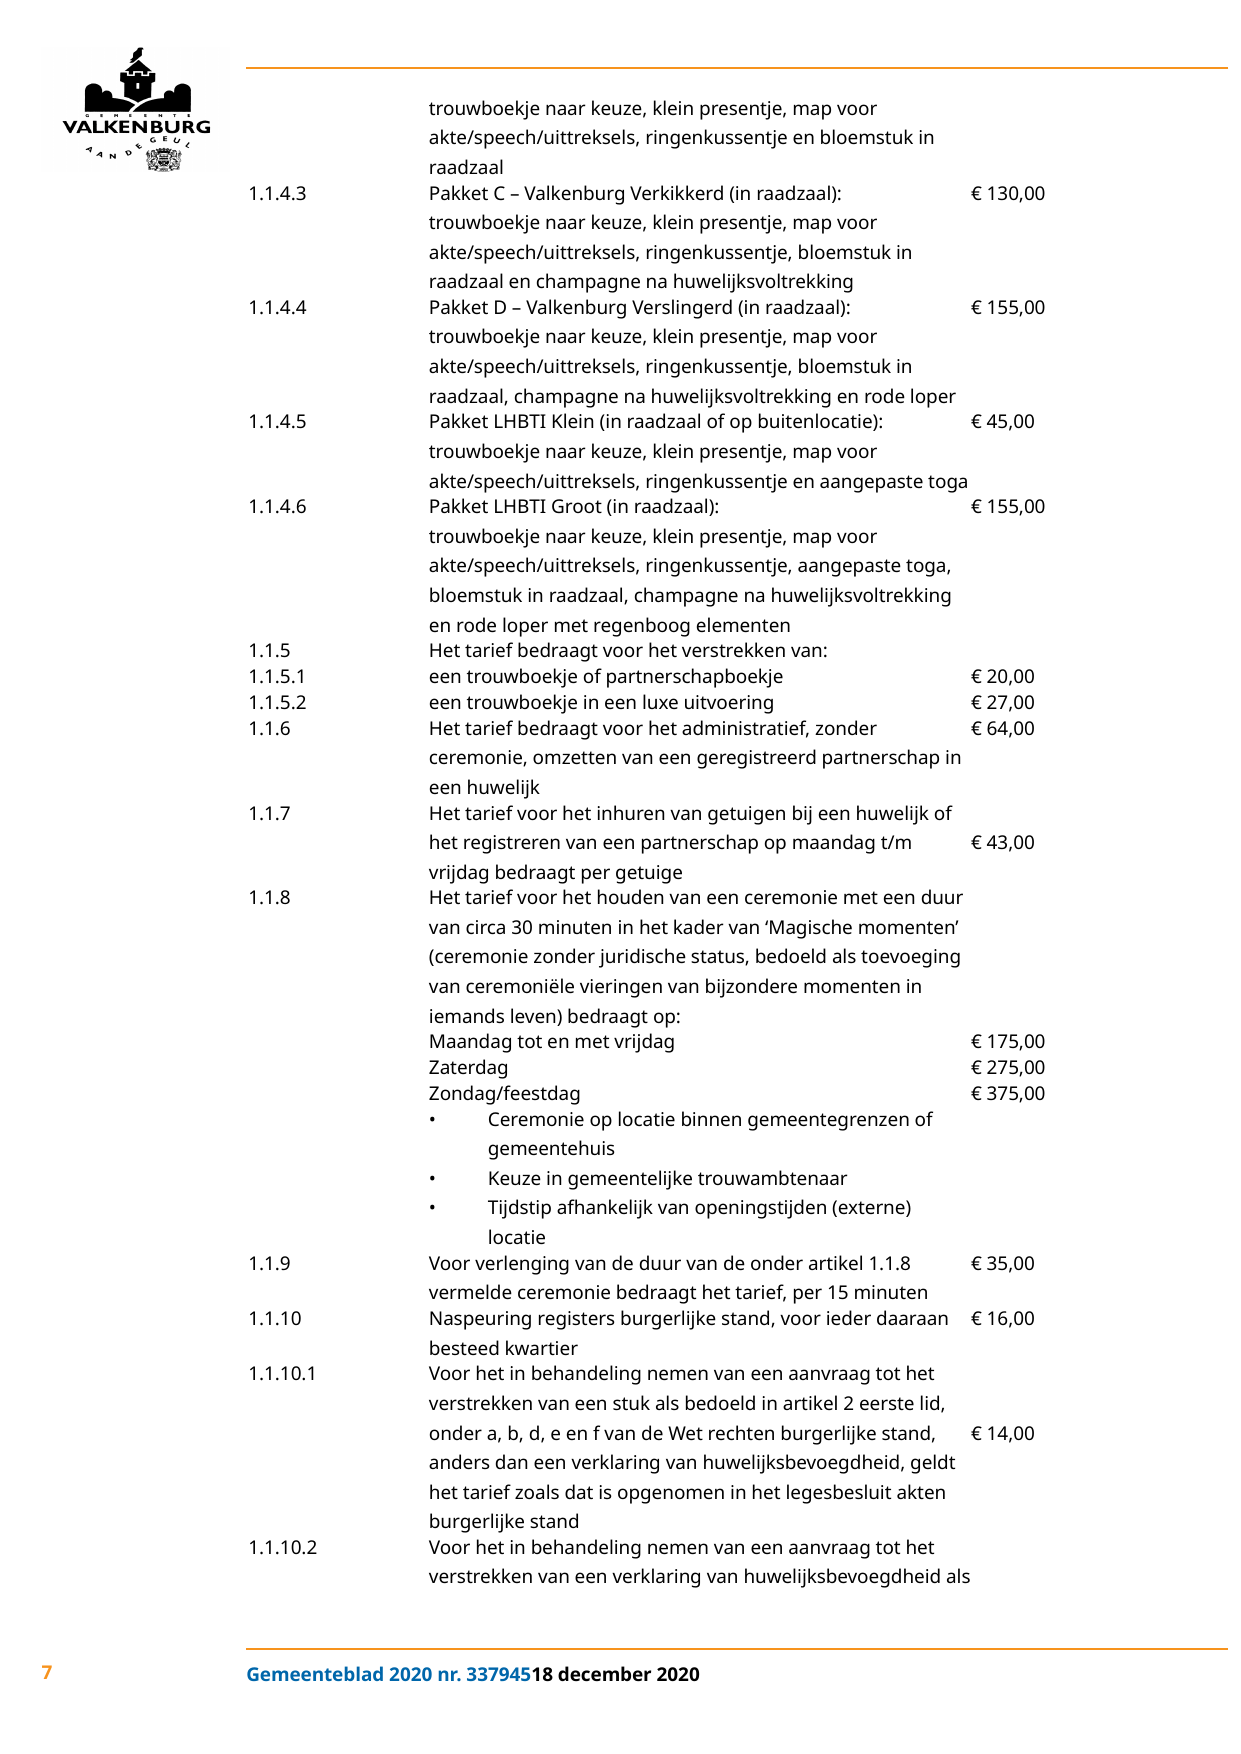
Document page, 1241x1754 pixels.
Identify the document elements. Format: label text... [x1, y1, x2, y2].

table_cell Het tarief bedraagt voor het administratief, zonder ceremonie, omzetten van een geregistreerd partnerschap in een huwelijk [429, 715, 971, 800]
table_cell [971, 885, 1152, 1029]
table_cell Naspeuring registers burgerlijke stand, voor ieder daaraan besteed kwartier [429, 1305, 971, 1361]
table_cell [971, 638, 1152, 663]
table_cell [248, 1080, 429, 1106]
table_cell Pakket LHBTI Klein (in raadzaal of op buitenlocatie): trouwboekje naar keuze, klein presentje, map voor akte/speech/uittreksels, ringenkussentje en aangepaste toga [429, 409, 971, 493]
table_cell [248, 1029, 429, 1054]
table_cell 1.1.10.1 [248, 1361, 429, 1534]
table_cell 1.1.4.6 [248, 494, 429, 638]
table_cell 1.1.5 [248, 638, 429, 663]
table_cell Het tarief bedraagt voor het verstrekken van: [429, 638, 971, 663]
table_cell € 130,00 [971, 180, 1152, 294]
table_cell [248, 1054, 429, 1080]
table_cell € 155,00 [971, 294, 1152, 409]
table_cell Maandag tot en met vrijdag [429, 1029, 971, 1054]
table_cell 1.1.9 [248, 1250, 429, 1305]
table_cell 1.1.8 [248, 885, 429, 1029]
table_cell 1.1.7 [248, 800, 429, 884]
table_cell Voor het in behandeling nemen van een aanvraag tot het verstrekken van een stuk als bedoeld in artikel 2 eerste lid, onder a, b, d, e en f van de Wet rechten burgerlijke stand, anders dan een verklaring van huwelijksbevoegdheid, geldt het tarief zoals dat is opgenomen in het legesbesluit akten burgerlijke stand [429, 1361, 971, 1534]
table_cell € 45,00 [971, 409, 1152, 493]
table_cell € 64,00 [971, 715, 1152, 800]
table_cell Het tarief voor het inhuren van getuigen bij een huwelijk of het registreren van een partnerschap op maandag t/m vrijdag bedraagt per getuige [429, 800, 971, 884]
table_cell 1.1.5.1 [248, 663, 429, 689]
table_cell Pakket D – Valkenburg Verslingerd (in raadzaal): trouwboekje naar keuze, klein presentje, map voor akte/speech/uittreksels, ringenkussentje, bloemstuk in raadzaal, champagne na huwelijksvoltrekking en rode loper [429, 294, 971, 409]
table_cell Pakket C – Valkenburg Verkikkerd (in raadzaal): trouwboekje naar keuze, klein presentje, map voor akte/speech/uittreksels, ringenkussentje, bloemstuk in raadzaal en champagne na huwelijksvoltrekking [429, 180, 971, 294]
table_cell [248, 1106, 429, 1250]
table_cell Voor verlenging van de duur van de onder artikel 1.1.8 vermelde ceremonie bedraagt het tarief, per 15 minuten [429, 1250, 971, 1305]
table_cell Zaterdag [429, 1054, 971, 1080]
table_cell € 155,00 [971, 494, 1152, 638]
table_cell € 275,00 [971, 1054, 1152, 1080]
table_cell 1.1.4.4 [248, 294, 429, 409]
table_cell 1.1.5.2 [248, 689, 429, 715]
table_cell 1.1.10.2 [248, 1534, 429, 1589]
table_cell [971, 1106, 1152, 1250]
table_cell € 375,00 [971, 1080, 1152, 1106]
table_cell Het tarief voor het houden van een ceremonie met een duur van circa 30 minuten in het kader van ‘Magische momenten’ (ceremonie zonder juridische status, bedoeld als toevoeging van ceremoniële vieringen van bijzondere momenten in iemands leven) bedraagt op: [429, 885, 971, 1029]
table_cell € 35,00 [971, 1250, 1152, 1305]
table_cell een trouwboekje of partnerschapboekje [429, 663, 971, 689]
table_cell 1.1.10 [248, 1305, 429, 1361]
table_cell [248, 95, 429, 180]
table_cell 1.1.6 [248, 715, 429, 800]
table_cell 1.1.4.3 [248, 180, 429, 294]
table_cell € 16,00 [971, 1305, 1152, 1361]
table_cell een trouwboekje in een luxe uitvoering [429, 689, 971, 715]
table_cell Ceremonie op locatie binnen gemeentegrenzen of gemeentehuis Keuze in gemeentelijke trouwambtenaar Tijdstip afhankelijk van openingstijden (externe) locatie [429, 1106, 971, 1250]
table_cell 1.1.4.5 [248, 409, 429, 493]
table_cell Zondag/feestdag [429, 1080, 971, 1106]
table_cell € 14,00 [971, 1361, 1152, 1534]
table_cell € 175,00 [971, 1029, 1152, 1054]
table_cell € 20,00 [971, 663, 1152, 689]
table_cell trouwboekje naar keuze, klein presentje, map voor akte/speech/uittreksels, ringenkussentje en bloemstuk in raadzaal [429, 95, 971, 180]
table_cell Voor het in behandeling nemen van een aanvraag tot het verstrekken van een verklaring van huwelijksbevoegdheid als [429, 1534, 971, 1589]
table_cell € 27,00 [971, 689, 1152, 715]
table_cell [971, 1534, 1152, 1589]
table_cell [971, 95, 1152, 180]
table_cell € 43,00 [971, 800, 1152, 884]
table_cell Pakket LHBTI Groot (in raadzaal): trouwboekje naar keuze, klein presentje, map voor akte/speech/uittreksels, ringenkussentje, aangepaste toga, bloemstuk in raadzaal, champagne na huwelijksvoltrekking en rode loper met regenboog elementen [429, 494, 971, 638]
picture [41, 47, 231, 172]
